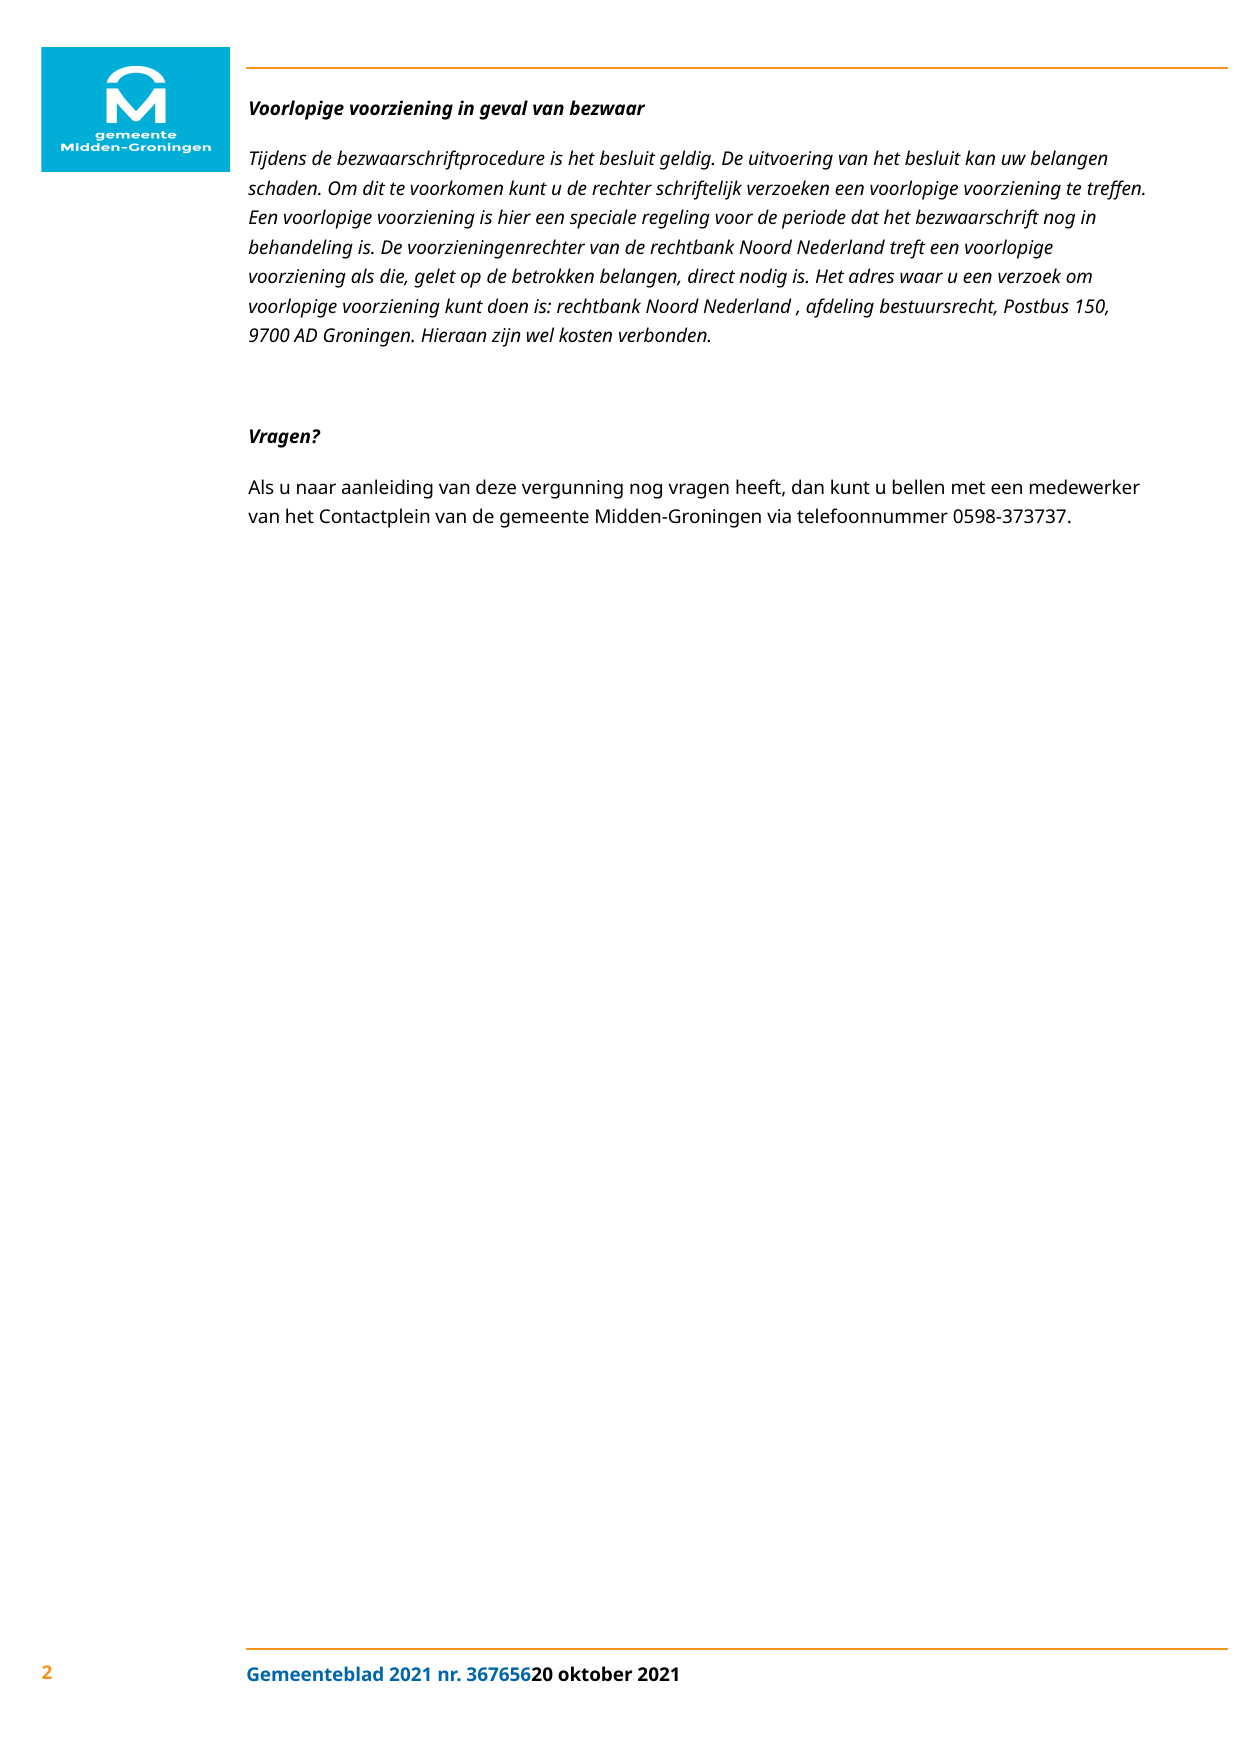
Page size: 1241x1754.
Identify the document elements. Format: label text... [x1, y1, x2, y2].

text Voorlopige voorziening in geval van bezwaar [248, 95, 1152, 121]
picture [107, 89, 165, 122]
text Tijdens de bezwaarschriftprocedure is het besluit geldig. De uitvoering van het besluit kan uw belangen schaden. Om dit te voorkomen kunt u de rechter schriftelijk verzoeken een voorlopige voorziening te treffen. Een voorlopige voorziening is hier een speciale regeling voor de periode dat het bezwaarschrift nog in behandeling is. De voorzieningenrechter van de rechtbank Noord Nederland treft een voorlopige voorziening als die, gelet op de betrokken belangen, direct nodig is. Het adres waar u een verzoek om voorlopige voorziening kunt doen is: rechtbank Noord Nederland , afdeling bestuursrecht, Postbus 150, 9700 AD Groningen. Hieraan zijn wel kosten verbonden. [248, 145, 1152, 348]
text Als u naar aanleiding van deze vergunning nog vragen heeft, dan kunt u bellen met een medewerker van het Contactplein van de gemeente Midden-Groningen via telefoonnummer 0598-373737. [248, 474, 1152, 529]
picture [108, 66, 164, 82]
text Vragen? [248, 423, 1152, 449]
picture [184, 146, 190, 153]
